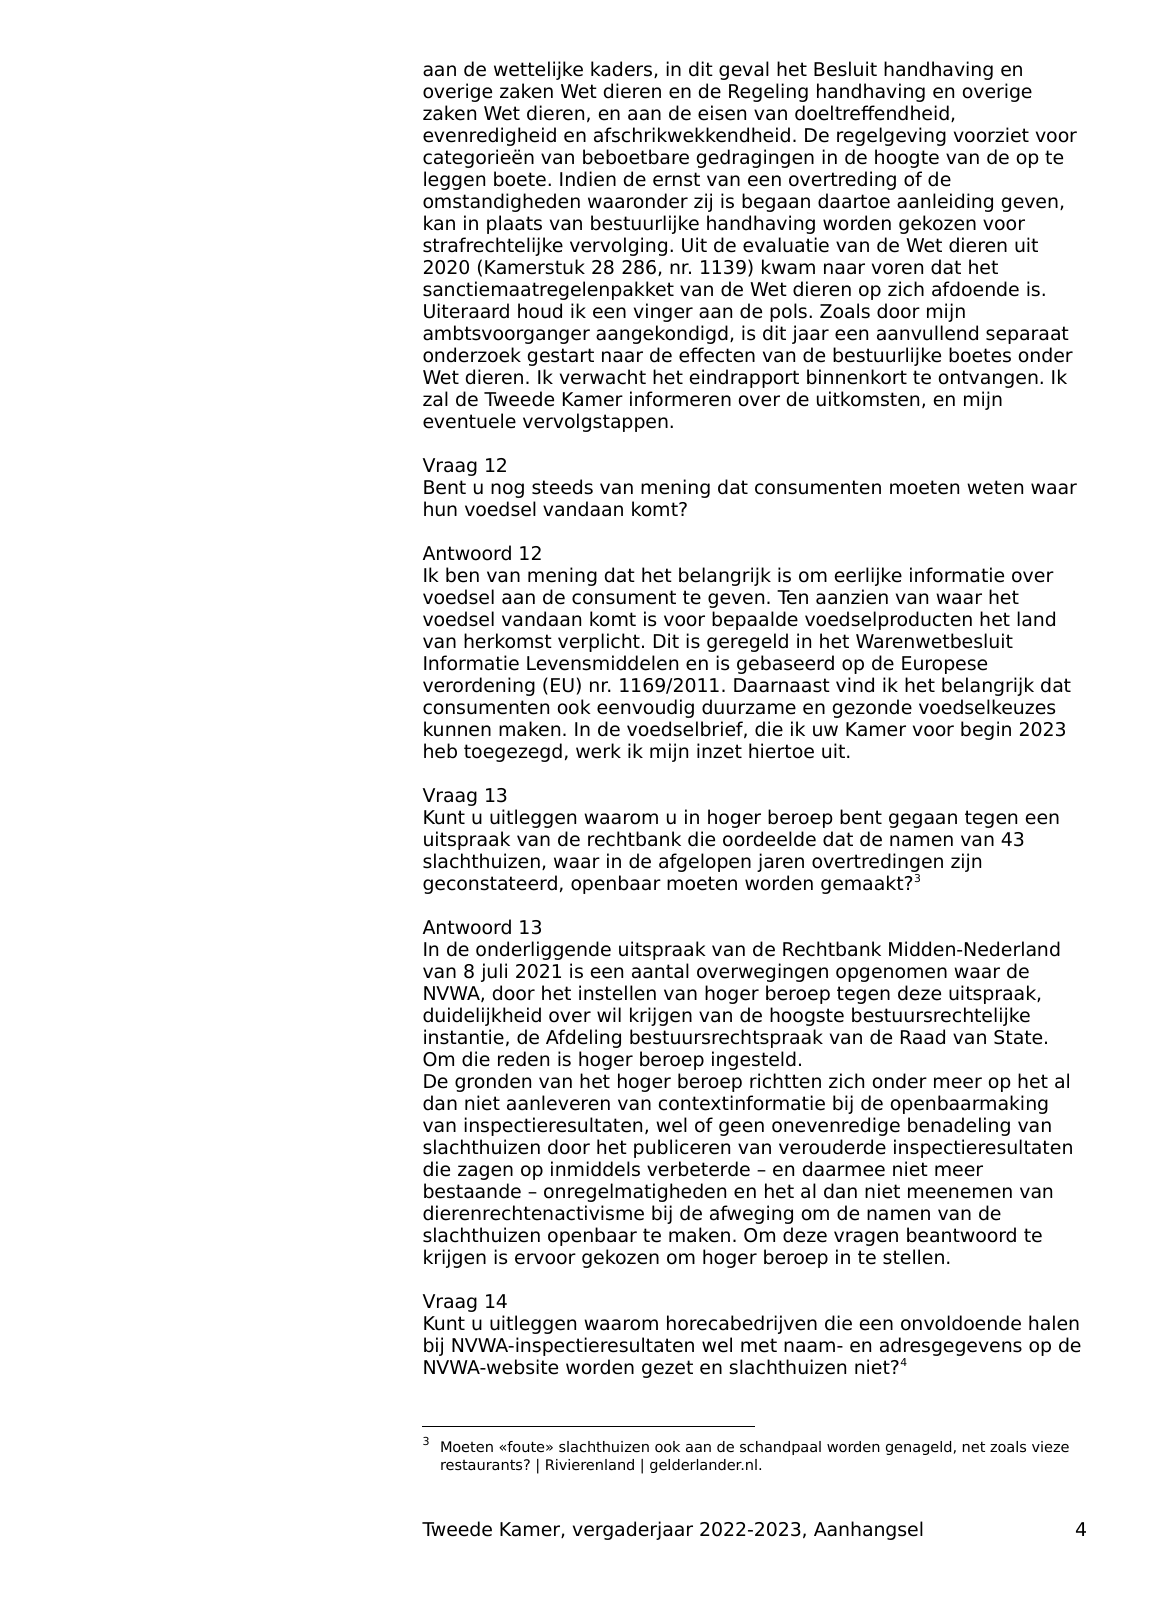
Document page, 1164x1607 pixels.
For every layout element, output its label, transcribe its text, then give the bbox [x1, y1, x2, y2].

text Kunt u uitleggen waarom horecabedrijven die een onvoldoende halen bij NVWA-inspectieresultaten wel met naam- en adresgegevens op de NVWA-website worden gezet en slachthuizen niet? [422, 1313, 1087, 1379]
text Moeten «foute» slachthuizen ook aan de schandpaal worden genageld, net zoals vieze restaurants? | Rivierenland | gelderlander.nl. [422, 1435, 1087, 1474]
text De gronden van het hoger beroep richtten zich onder meer op het al dan niet aanleveren van contextinformatie bij de openbaarmaking van inspectieresultaten, wel of geen onevenredige benadeling van slachthuizen door het publiceren van verouderde inspectieresultaten die zagen op inmiddels verbeterde – en daarmee niet meer bestaande – onregelmatigheden en het al dan niet meenemen van dierenrechtenactivisme bij de afweging om de namen van de slachthuizen openbaar te maken. Om deze vragen beantwoord te krijgen is ervoor gekozen om hoger beroep in te stellen. [422, 1071, 1087, 1269]
text Ik ben van mening dat het belangrijk is om eerlijke informatie over voedsel aan de consument te geven. Ten aanzien van waar het voedsel vandaan komt is voor bepaalde voedselproducten het land van herkomst verplicht. Dit is geregeld in het Warenwetbesluit Informatie Levensmiddelen en is gebaseerd op de Europese verordening (EU) nr. 1169/2011. Daarnaast vind ik het belangrijk dat consumenten ook eenvoudig duurzame en gezonde voedselkeuzes kunnen maken. In de voedselbrief, die ik uw Kamer voor begin 2023 heb toegezegd, werk ik mijn inzet hiertoe uit. [422, 565, 1087, 763]
text In de onderliggende uitspraak van de Rechtbank Midden-Nederland van 8 juli 2021 is een aantal overwegingen opgenomen waar de NVWA, door het instellen van hoger beroep tegen deze uitspraak, duidelijkheid over wil krijgen van de hoogste bestuursrechtelijke instantie, de Afdeling bestuursrechtspraak van de Raad van State. Om die reden is hoger beroep ingesteld. [422, 939, 1087, 1071]
text Kunt u uitleggen waarom u in hoger beroep bent gegaan tegen een uitspraak van de rechtbank die oordeelde dat de namen van 43 slachthuizen, waar in de afgelopen jaren overtredingen zijn geconstateerd, openbaar moeten worden gemaakt? [422, 807, 1087, 895]
text Antwoord 12 [422, 543, 1087, 565]
text Bent u nog steeds van mening dat consumenten moeten weten waar hun voedsel vandaan komt? [422, 477, 1087, 521]
text Vraag 13 [422, 785, 1087, 807]
text Vraag 12 [422, 455, 1087, 477]
text aan de wettelijke kaders, in dit geval het Besluit handhaving en overige zaken Wet dieren en de Regeling handhaving en overige zaken Wet dieren, en aan de eisen van doeltreffendheid, evenredigheid en afschrikwekkendheid. De regelgeving voorziet voor categorieën van beboetbare gedragingen in de hoogte van de op te leggen boete. Indien de ernst van een overtreding of de omstandigheden waaronder zij is begaan daartoe aanleiding geven, kan in plaats van bestuurlijke handhaving worden gekozen voor strafrechtelijke vervolging. Uit de evaluatie van de Wet dieren uit 2020 (Kamerstuk 28 286, nr. 1139) kwam naar voren dat het sanctiemaatregelenpakket van de Wet dieren op zich afdoende is. Uiteraard houd ik een vinger aan de pols. Zoals door mijn ambtsvoorganger aangekondigd, is dit jaar een aanvullend separaat onderzoek gestart naar de effecten van de bestuurlijke boetes onder Wet dieren. Ik verwacht het eindrapport binnenkort te ontvangen. Ik zal de Tweede Kamer informeren over de uitkomsten, en mijn eventuele vervolgstappen. [422, 59, 1087, 433]
text Vraag 14 [422, 1291, 1087, 1313]
text Antwoord 13 [422, 917, 1087, 939]
